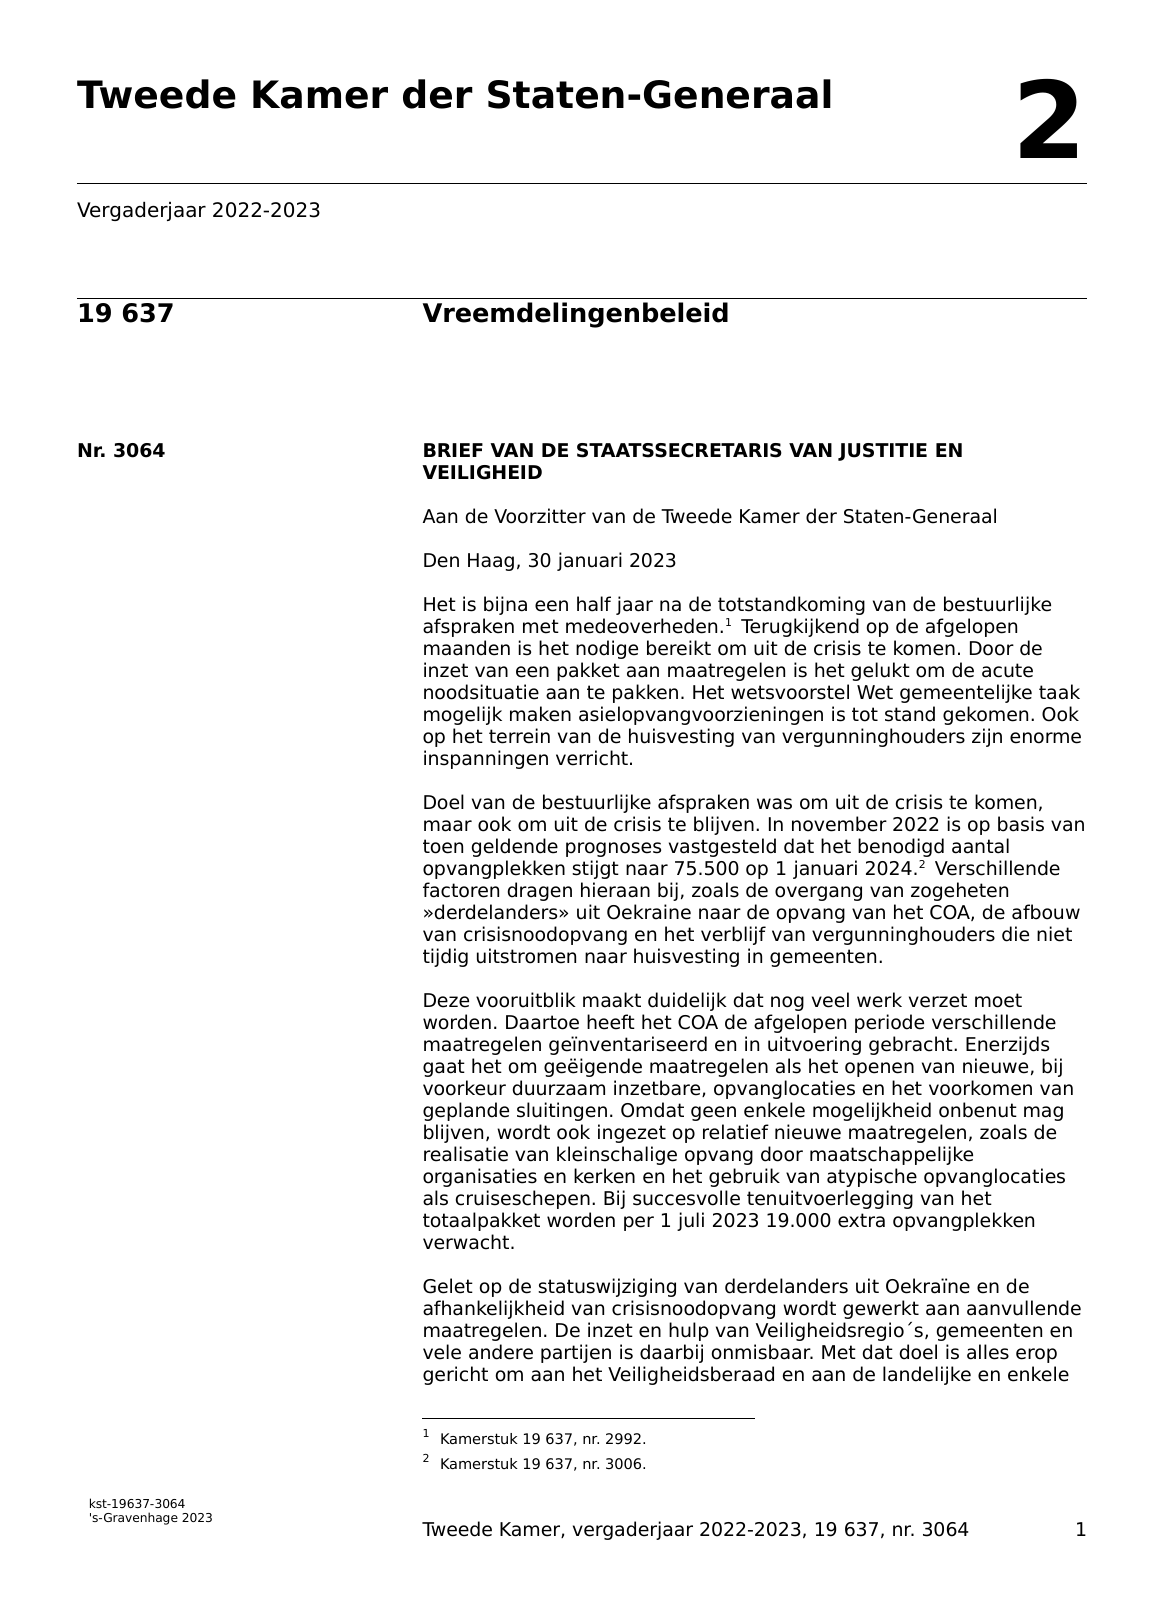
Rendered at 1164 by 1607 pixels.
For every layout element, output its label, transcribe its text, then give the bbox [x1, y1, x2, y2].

text Gelet op de statuswijziging van derdelanders uit Oekraïne en de afhankelijkheid van crisisnoodopvang wordt gewerkt aan aanvullende maatregelen. De inzet en hulp van Veiligheidsregio´s, gemeenten en vele andere partijen is daarbij onmisbaar. Met dat doel is alles erop gericht om aan het Veiligheidsberaad en aan de landelijke en enkele [422, 1276, 1087, 1386]
subtitle 19 637 Vreemdelingenbeleid [77, 299, 1087, 329]
subtitle Nr. 3064 BRIEF VAN DE STAATSSECRETARIS VAN JUSTITIE EN VEILIGHEID [77, 440, 1087, 484]
text kst-19637-3064 [88, 1497, 323, 1511]
text 's-Gravenhage 2023 [88, 1511, 323, 1525]
text Den Haag, 30 januari 2023 [422, 550, 1087, 572]
table_header Tweede Kamer der Staten-Generaal [77, 59, 886, 183]
table_header 2 [886, 59, 1087, 183]
text Kamerstuk 19 637, nr. 2992. [422, 1427, 1087, 1449]
text Het is bijna een half jaar na de totstandkoming van de bestuurlijke afspraken met medeoverheden. Terugkijkend op de afgelopen maanden is het nodige bereikt om uit de crisis te komen. Door de inzet van een pakket aan maatregelen is het gelukt om de acute noodsituatie aan te pakken. Het wetsvoorstel Wet gemeentelijke taak mogelijk maken asielopvangvoorzieningen is tot stand gekomen. Ook op het terrein van de huisvesting van vergunninghouders zijn enorme inspanningen verricht. [422, 594, 1087, 770]
text Deze vooruitblik maakt duidelijk dat nog veel werk verzet moet worden. Daartoe heeft het COA de afgelopen periode verschillende maatregelen geïnventariseerd en in uitvoering gebracht. Enerzijds gaat het om geëigende maatregelen als het openen van nieuwe, bij voorkeur duurzaam inzetbare, opvanglocaties en het voorkomen van geplande sluitingen. Omdat geen enkele mogelijkheid onbenut mag blijven, wordt ook ingezet op relatief nieuwe maatregelen, zoals de realisatie van kleinschalige opvang door maatschappelijke organisaties en kerken en het gebruik van atypische opvanglocaties als cruiseschepen. Bij succesvolle tenuitvoerlegging van het totaalpakket worden per 1 juli 2023 19.000 extra opvangplekken verwacht. [422, 990, 1087, 1254]
text Aan de Voorzitter van de Tweede Kamer der Staten-Generaal [422, 506, 1087, 528]
table_cell Vergaderjaar 2022-2023 [77, 184, 1087, 298]
text Kamerstuk 19 637, nr. 3006. [422, 1452, 1087, 1474]
text Doel van de bestuurlijke afspraken was om uit de crisis te komen, maar ook om uit de crisis te blijven. In november 2022 is op basis van toen geldende prognoses vastgesteld dat het benodigd aantal opvangplekken stijgt naar 75.500 op 1 januari 2024. Verschillende factoren dragen hieraan bij, zoals de overgang van zogeheten »derdelanders» uit Oekraine naar de opvang van het COA, de afbouw van crisisnoodopvang en het verblijf van vergunninghouders die niet tijdig uitstromen naar huisvesting in gemeenten. [422, 792, 1087, 968]
